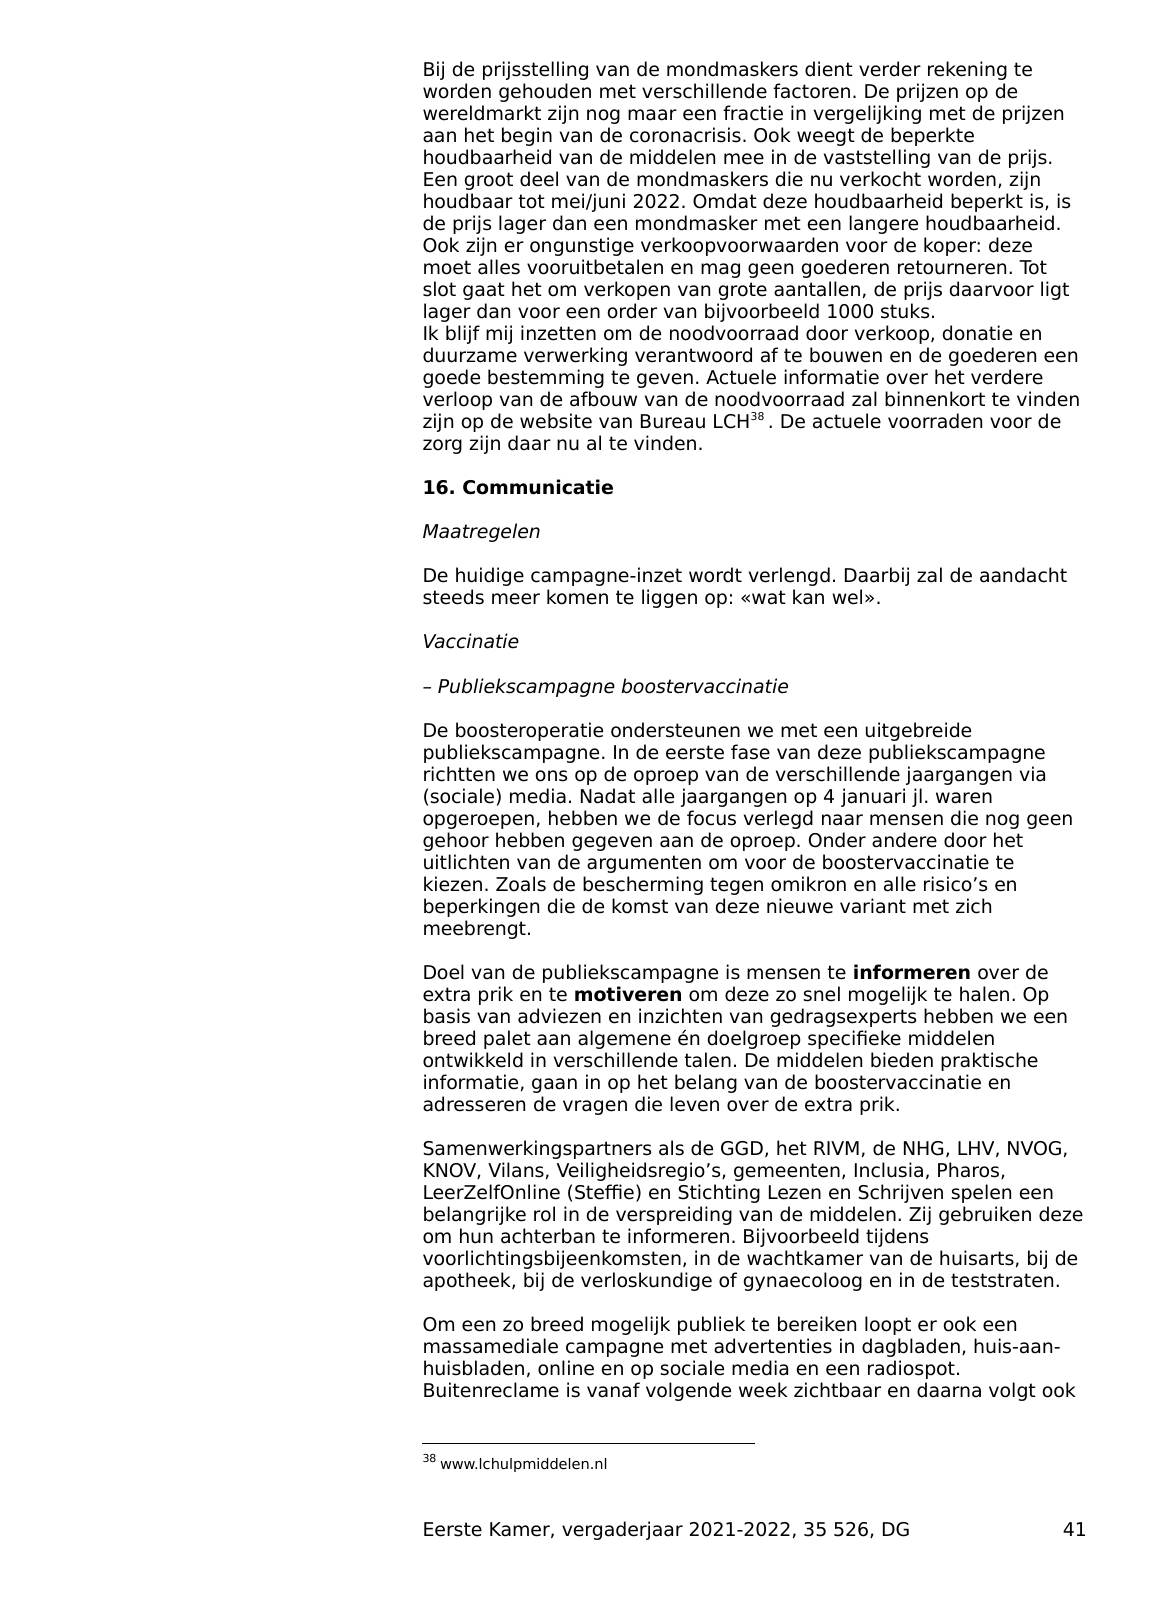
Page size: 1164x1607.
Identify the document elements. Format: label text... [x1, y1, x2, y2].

subtitle Maatregelen [422, 521, 1087, 543]
text Doel van de publiekscampagne is mensen te informeren over de extra prik en te motiveren om deze zo snel mogelijk te halen. Op basis van adviezen en inzichten van gedragsexperts hebben we een breed palet aan algemene én doelgroep specifieke middelen ontwikkeld in verschillende talen. De middelen bieden praktische informatie, gaan in op het belang van de boostervaccinatie en adresseren de vragen die leven over de extra prik. [422, 962, 1087, 1116]
text De boosteroperatie ondersteunen we met een uitgebreide publiekscampagne. In de eerste fase van deze publiekscampagne richtten we ons op de oproep van de verschillende jaargangen via (sociale) media. Nadat alle jaargangen op 4 januari jl. waren opgeroepen, hebben we de focus verlegd naar mensen die nog geen gehoor hebben gegeven aan de oproep. Onder andere door het uitlichten van de argumenten om voor de boostervaccinatie te kiezen. Zoals de bescherming tegen omikron en alle risico’s en beperkingen die de komst van deze nieuwe variant met zich meebrengt. [422, 720, 1087, 939]
subtitle 16. Communicatie [422, 477, 1087, 499]
subtitle Vaccinatie [422, 631, 1087, 653]
text www.lchulpmiddelen.nl [422, 1452, 1087, 1474]
text Ik blijf mij inzetten om de noodvoorraad door verkoop, donatie en duurzame verwerking verantwoord af te bouwen en de goederen een goede bestemming te geven. Actuele informatie over het verdere verloop van de afbouw van de noodvoorraad zal binnenkort te vinden zijn op de website van Bureau LCH. De actuele voorraden voor de zorg zijn daar nu al te vinden. [422, 323, 1087, 455]
text Samenwerkingspartners als de GGD, het RIVM, de NHG, LHV, NVOG, KNOV, Vilans, Veiligheidsregio’s, gemeenten, Inclusia, Pharos, LeerZelfOnline (Steffie) en Stichting Lezen en Schrijven spelen een belangrijke rol in de verspreiding van de middelen. Zij gebruiken deze om hun achterban te informeren. Bijvoorbeeld tijdens voorlichtingsbijeenkomsten, in de wachtkamer van de huisarts, bij de apotheek, bij de verloskundige of gynaecoloog en in de teststraten. [422, 1138, 1087, 1292]
subtitle – Publiekscampagne boostervaccinatie [422, 676, 1087, 697]
text De huidige campagne-inzet wordt verlengd. Daarbij zal de aandacht steeds meer komen te liggen op: «wat kan wel». [422, 565, 1087, 609]
text Om een zo breed mogelijk publiek te bereiken loopt er ook een massamediale campagne met advertenties in dagbladen, huis-aan-huisbladen, online en op sociale media en een radiospot. Buitenreclame is vanaf volgende week zichtbaar en daarna volgt ook [422, 1314, 1087, 1402]
text Bij de prijsstelling van de mondmaskers dient verder rekening te worden gehouden met verschillende factoren. De prijzen op de wereldmarkt zijn nog maar een fractie in vergelijking met de prijzen aan het begin van de coronacrisis. Ook weegt de beperkte houdbaarheid van de middelen mee in de vaststelling van de prijs. Een groot deel van de mondmaskers die nu verkocht worden, zijn houdbaar tot mei/juni 2022. Omdat deze houdbaarheid beperkt is, is de prijs lager dan een mondmasker met een langere houdbaarheid. Ook zijn er ongunstige verkoopvoorwaarden voor de koper: deze moet alles vooruitbetalen en mag geen goederen retourneren. Tot slot gaat het om verkopen van grote aantallen, de prijs daarvoor ligt lager dan voor een order van bijvoorbeeld 1000 stuks. [422, 59, 1087, 323]
